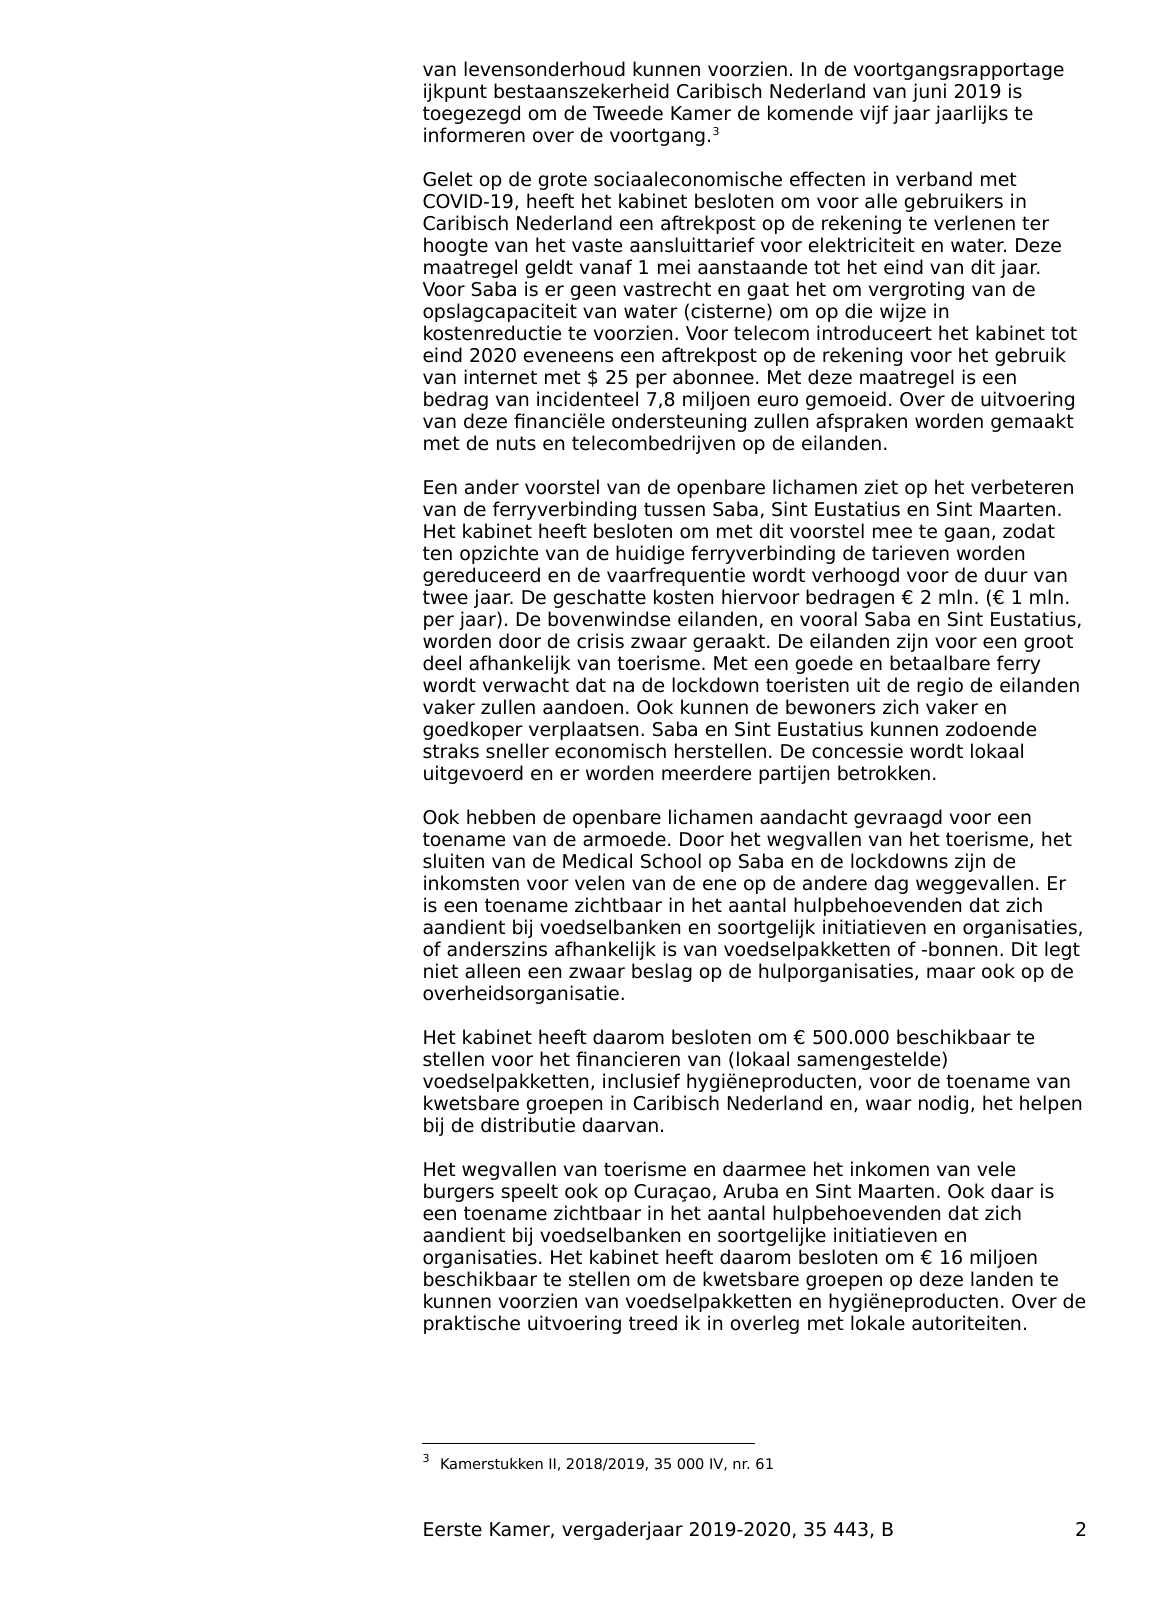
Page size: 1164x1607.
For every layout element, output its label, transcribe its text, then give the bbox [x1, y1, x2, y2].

text Het wegvallen van toerisme en daarmee het inkomen van vele burgers speelt ook op Curaçao, Aruba en Sint Maarten. Ook daar is een toename zichtbaar in het aantal hulpbehoevenden dat zich aandient bij voedselbanken en soortgelijke initiatieven en organisaties. Het kabinet heeft daarom besloten om € 16 miljoen beschikbaar te stellen om de kwetsbare groepen op deze landen te kunnen voorzien van voedselpakketten en hygiëneproducten. Over de praktische uitvoering treed ik in overleg met lokale autoriteiten. [422, 1159, 1087, 1335]
text Het kabinet heeft daarom besloten om € 500.000 beschikbaar te stellen voor het financieren van (lokaal samengestelde) voedselpakketten, inclusief hygiëneproducten, voor de toename van kwetsbare groepen in Caribisch Nederland en, waar nodig, het helpen bij de distributie daarvan. [422, 1027, 1087, 1137]
text Ook hebben de openbare lichamen aandacht gevraagd voor een toename van de armoede. Door het wegvallen van het toerisme, het sluiten van de Medical School op Saba en de lockdowns zijn de inkomsten voor velen van de ene op de andere dag weggevallen. Er is een toename zichtbaar in het aantal hulpbehoevenden dat zich aandient bij voedselbanken en soortgelijk initiatieven en organisaties, of anderszins afhankelijk is van voedselpakketten of -bonnen. Dit legt niet alleen een zwaar beslag op de hulporganisaties, maar ook op de overheidsorganisatie. [422, 807, 1087, 1005]
text Een ander voorstel van de openbare lichamen ziet op het verbeteren van de ferryverbinding tussen Saba, Sint Eustatius en Sint Maarten. Het kabinet heeft besloten om met dit voorstel mee te gaan, zodat ten opzichte van de huidige ferryverbinding de tarieven worden gereduceerd en de vaarfrequentie wordt verhoogd voor de duur van twee jaar. De geschatte kosten hiervoor bedragen € 2 mln. (€ 1 mln. per jaar). De bovenwindse eilanden, en vooral Saba en Sint Eustatius, worden door de crisis zwaar geraakt. De eilanden zijn voor een groot deel afhankelijk van toerisme. Met een goede en betaalbare ferry wordt verwacht dat na de lockdown toeristen uit de regio de eilanden vaker zullen aandoen. Ook kunnen de bewoners zich vaker en goedkoper verplaatsen. Saba en Sint Eustatius kunnen zodoende straks sneller economisch herstellen. De concessie wordt lokaal uitgevoerd en er worden meerdere partijen betrokken. [422, 477, 1087, 785]
text van levensonderhoud kunnen voorzien. In de voortgangsrapportage ijkpunt bestaanszekerheid Caribisch Nederland van juni 2019 is toegezegd om de Tweede Kamer de komende vijf jaar jaarlijks te informeren over de voortgang. [422, 59, 1087, 147]
text Gelet op de grote sociaaleconomische effecten in verband met COVID-19, heeft het kabinet besloten om voor alle gebruikers in Caribisch Nederland een aftrekpost op de rekening te verlenen ter hoogte van het vaste aansluittarief voor elektriciteit en water. Deze maatregel geldt vanaf 1 mei aanstaande tot het eind van dit jaar. Voor Saba is er geen vastrecht en gaat het om vergroting van de opslagcapaciteit van water (cisterne) om op die wijze in kostenreductie te voorzien. Voor telecom introduceert het kabinet tot eind 2020 eveneens een aftrekpost op de rekening voor het gebruik van internet met $ 25 per abonnee. Met deze maatregel is een bedrag van incidenteel 7,8 miljoen euro gemoeid. Over de uitvoering van deze financiële ondersteuning zullen afspraken worden gemaakt met de nuts en telecombedrijven op de eilanden. [422, 169, 1087, 455]
text Kamerstukken II, 2018/2019, 35 000 IV, nr. 61 [422, 1452, 1087, 1474]
